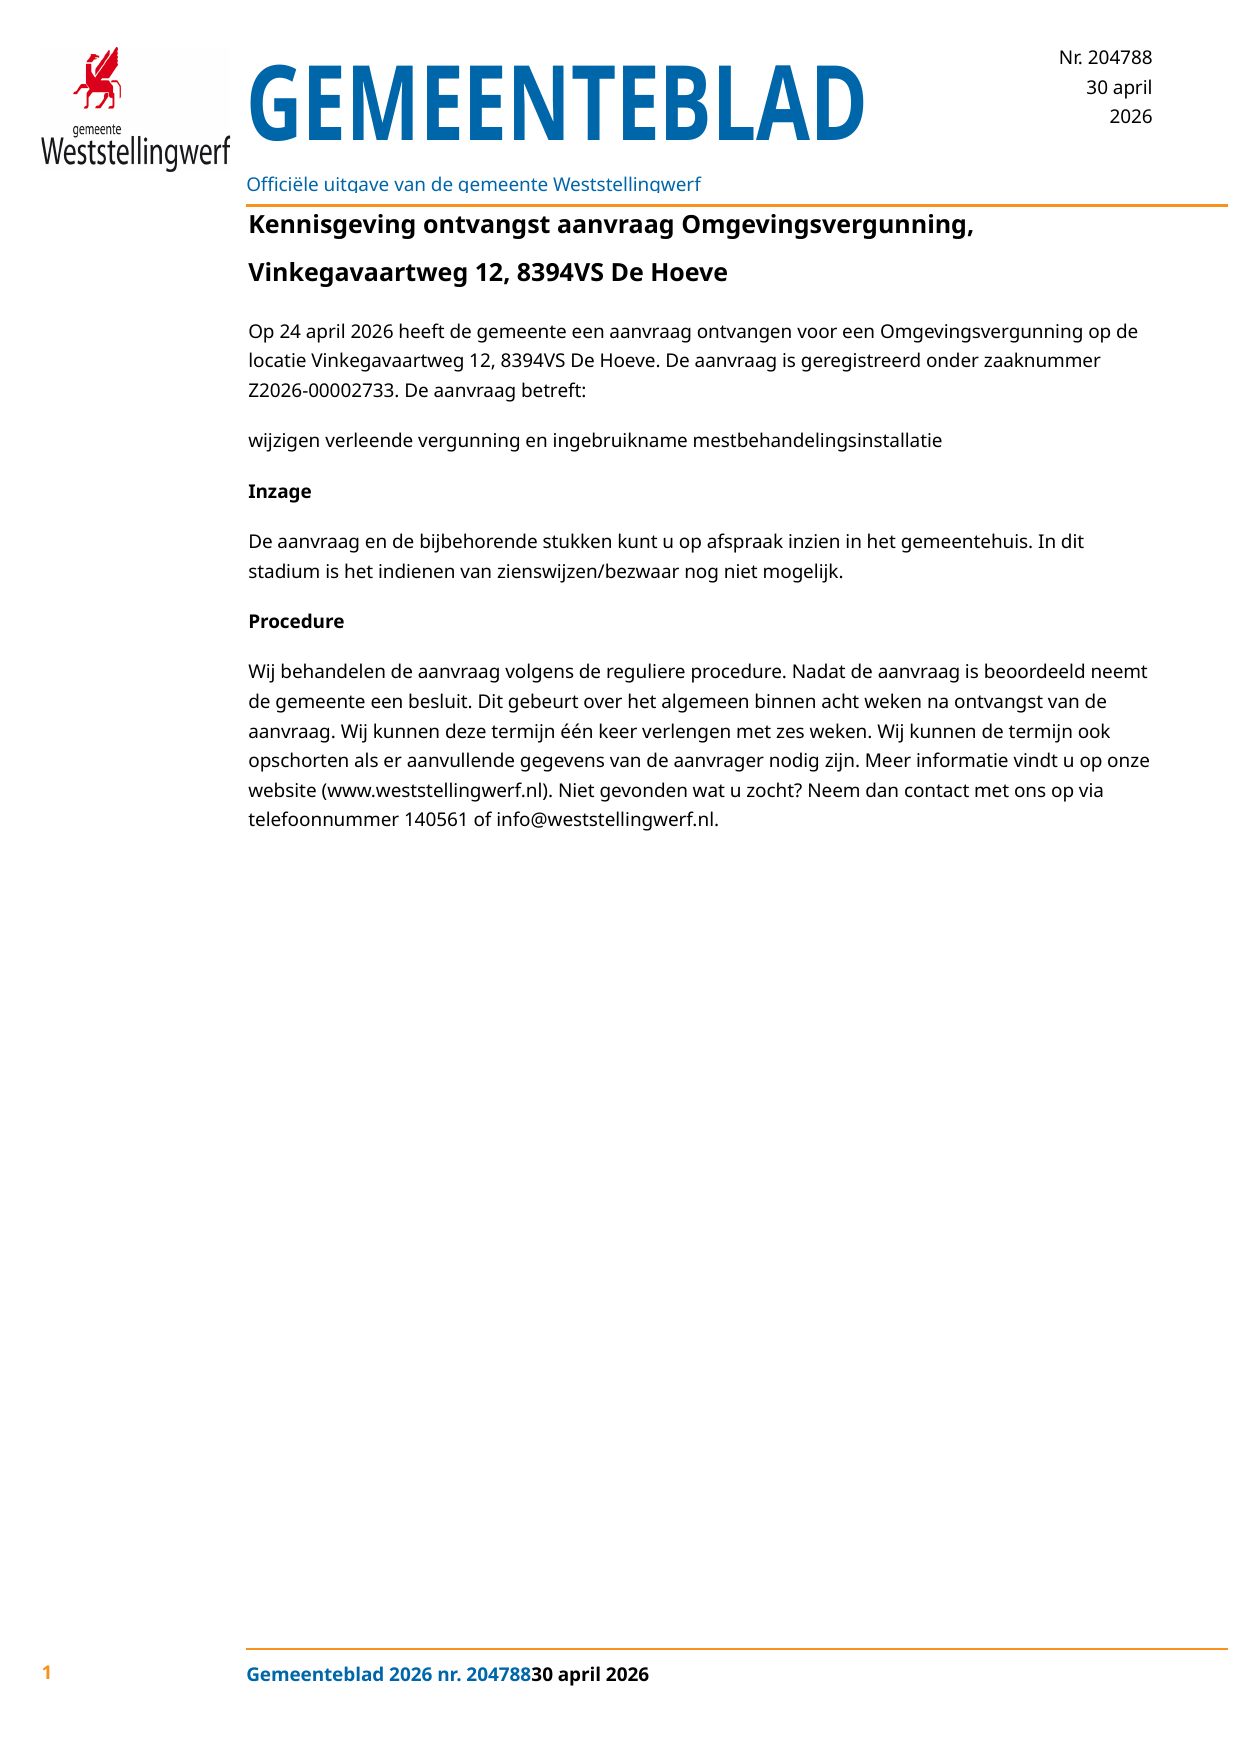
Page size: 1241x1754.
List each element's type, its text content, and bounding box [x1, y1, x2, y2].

text Op 24 april 2026 heeft de gemeente een aanvraag ontvangen voor een Omgevingsvergunning op de locatie Vinkegavaartweg 12, 8394VS De Hoeve. De aanvraag is geregistreerd onder zaaknummer Z2026-00002733. De aanvraag betreft: [248, 318, 1152, 403]
text Wij behandelen de aanvraag volgens de reguliere procedure. Nadat de aanvraag is beoordeeld neemt de gemeente een besluit. Dit gebeurt over het algemeen binnen acht weken na ontvangst van de aanvraag. Wij kunnen deze termijn één keer verlengen met zes weken. Wij kunnen de termijn ook opschorten als er aanvullende gegevens van de aanvrager nodig zijn. Meer informatie vindt u op onze website (www.weststellingwerf.nl). Niet gevonden wat u zocht? Neem dan contact met ons op via telefoonnummer 140561 of info@weststellingwerf.nl. [248, 659, 1152, 832]
text Kennisgeving ontvangst aanvraag Omgevingsvergunning, Vinkegavaartweg 12, 8394VS De Hoeve [248, 207, 1152, 288]
text wijzigen verleende vergunning en ingebruikname mestbehandelingsinstallatie [248, 427, 1152, 453]
text De aanvraag en de bijbehorende stukken kunt u op afspraak inzien in het gemeentehuis. In dit stadium is het indienen van zienswijzen/bezwaar nog niet mogelijk. [248, 528, 1152, 584]
picture [41, 47, 231, 172]
text Procedure [248, 608, 1152, 634]
text Inzage [248, 478, 1152, 504]
